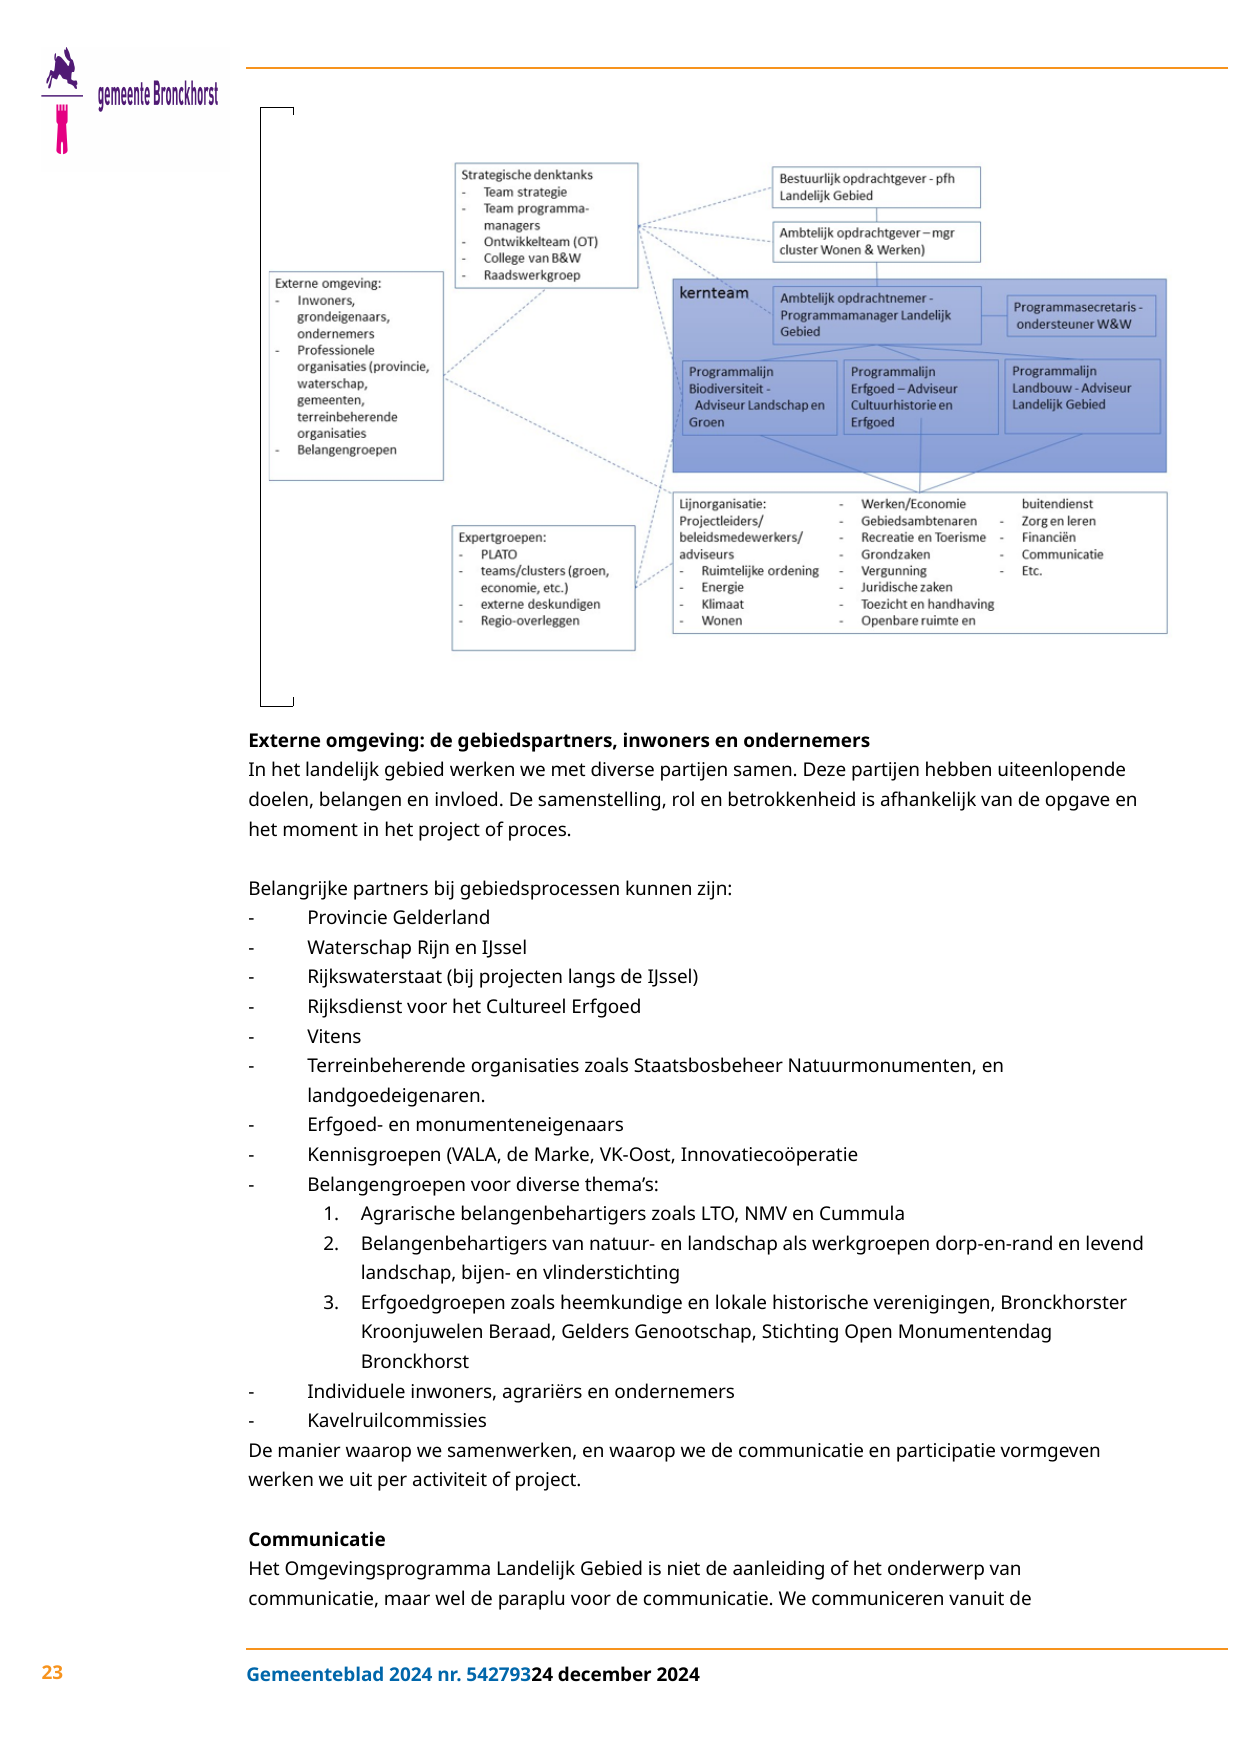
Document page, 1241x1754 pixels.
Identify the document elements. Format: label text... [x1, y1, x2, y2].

list Agrarische belangenbehartigers zoals LTO, NMV en Cummula [323, 1200, 1152, 1226]
list Erfgoedgroepen zoals heemkundige en lokale historische verenigingen, Bronckhorster Kroonjuwelen Beraad, Gelders Genootschap, Stichting Open Monumentendag Bronckhorst [323, 1289, 1152, 1374]
picture [41, 47, 231, 172]
list Erfgoed- en monumenteneigenaars [248, 1112, 1152, 1137]
list Provincie Gelderland [248, 904, 1152, 930]
picture [268, 115, 1173, 697]
list Terreinbeherende organisaties zoals Staatsbosbeheer Natuurmonumenten, en landgoedeigenaren. [248, 1052, 1152, 1108]
list Rijkswaterstaat (bij projecten langs de IJssel) [248, 964, 1152, 989]
list Kavelruilcommissies [248, 1407, 1152, 1433]
list Belangenbehartigers van natuur- en landschap als werkgroepen dorp-en-rand en levend landschap, bijen- en vlinderstichting [323, 1230, 1152, 1285]
text Belangrijke partners bij gebiedsprocessen kunnen zijn: [248, 875, 1152, 901]
text Communicatie [248, 1526, 1152, 1552]
list Kennisgroepen (VALA, de Marke, VK-Oost, Innovatiecoöperatie [248, 1141, 1152, 1167]
list Waterschap Rijn en IJssel [248, 934, 1152, 960]
list Rijksdienst voor het Cultureel Erfgoed [248, 993, 1152, 1019]
text In het landelijk gebied werken we met diverse partijen samen. Deze partijen hebben uiteenlopende doelen, belangen en invloed. De samenstelling, rol en betrokkenheid is afhankelijk van de opgave en het moment in het project of proces. [248, 757, 1152, 842]
text Externe omgeving: de gebiedspartners, inwoners en ondernemers [248, 727, 1152, 753]
list Belangengroepen voor diverse thema’s: [248, 1171, 1152, 1197]
text Het Omgevingsprogramma Landelijk Gebied is niet de aanleiding of het onderwerp van communicatie, maar wel de paraplu voor de communicatie. We communiceren vanuit de [248, 1555, 1152, 1611]
text De manier waarop we samenwerken, en waarop we de communicatie en participatie vormgeven werken we uit per activiteit of project. [248, 1437, 1152, 1492]
list Vitens [248, 1023, 1152, 1049]
list Individuele inwoners, agrariërs en ondernemers [248, 1378, 1152, 1404]
